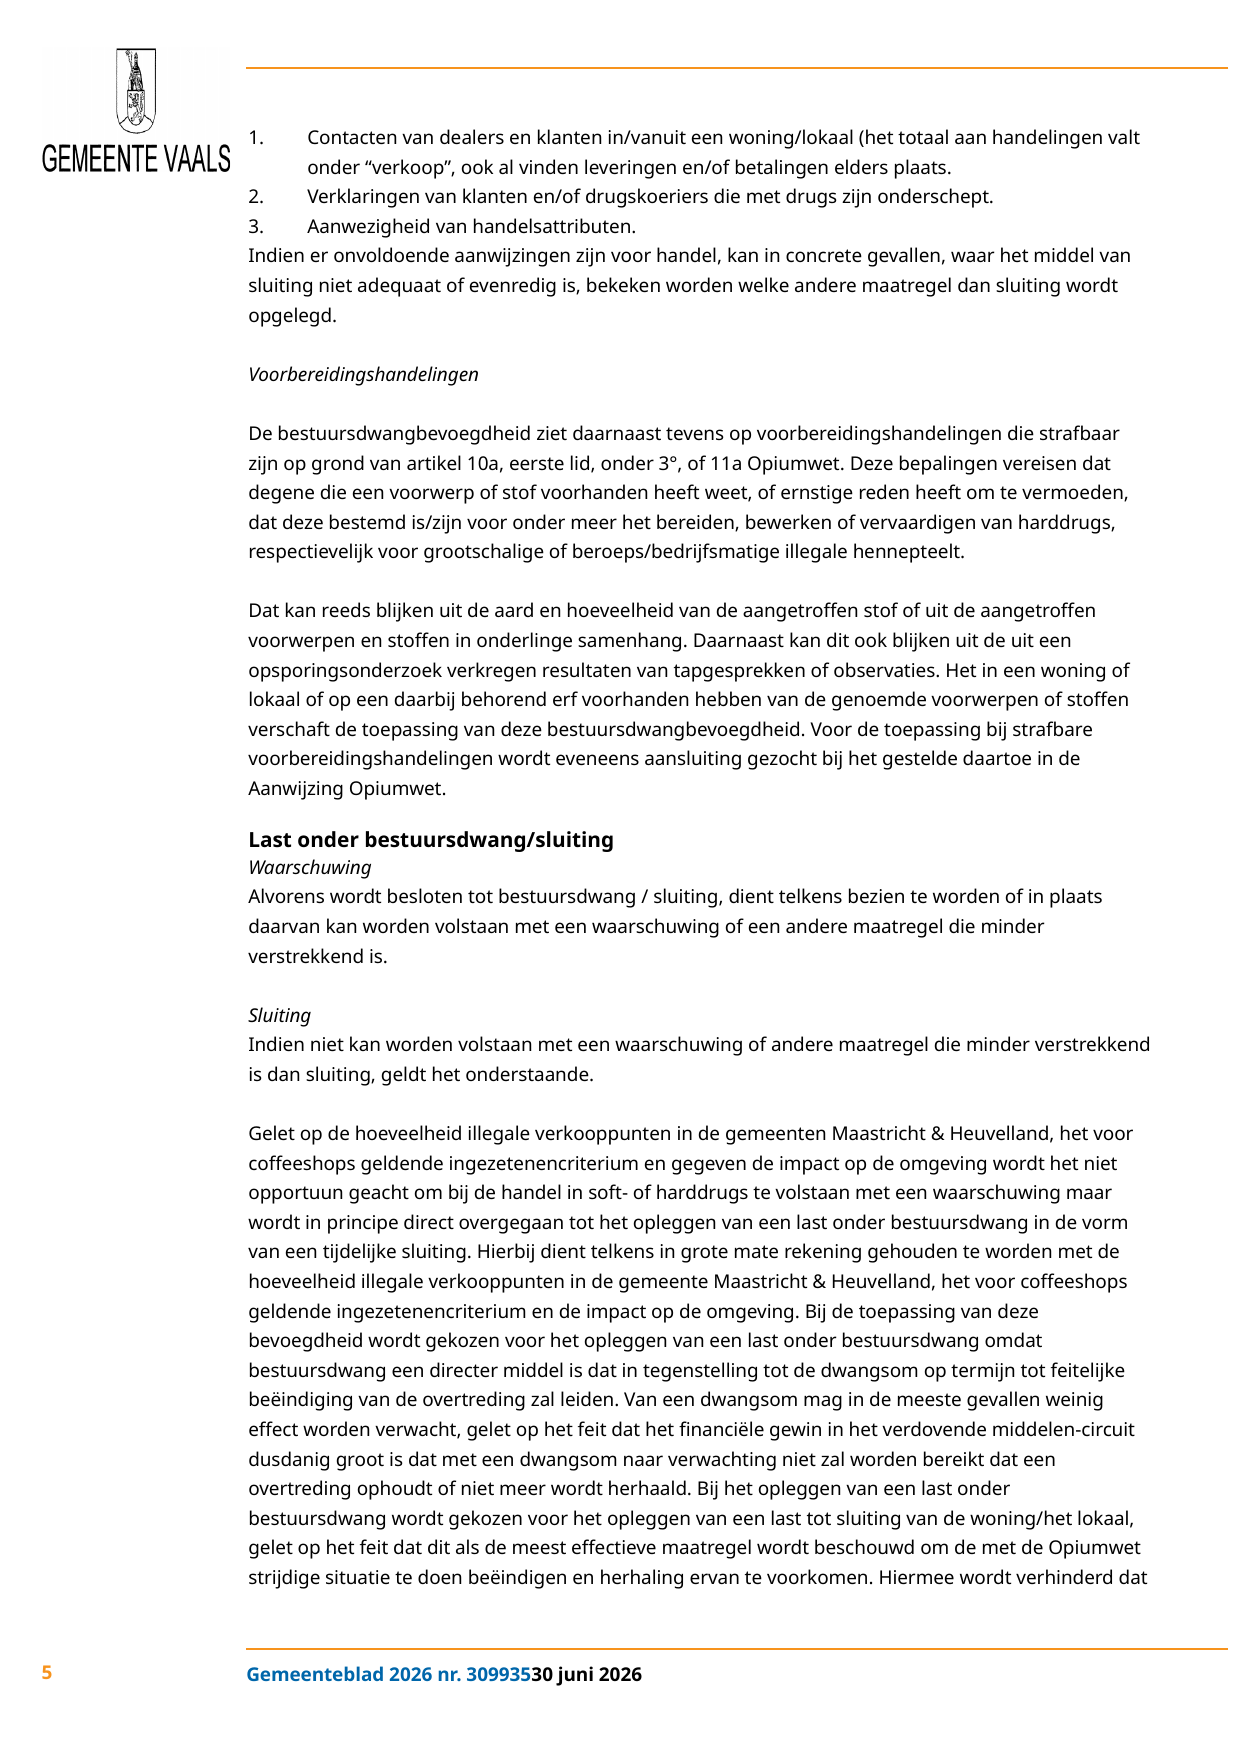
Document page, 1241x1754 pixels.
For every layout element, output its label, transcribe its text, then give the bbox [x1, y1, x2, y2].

text Gelet op de hoeveelheid illegale verkooppunten in de gemeenten Maastricht & Heuvelland, het voor coffeeshops geldende ingezetenencriterium en gegeven de impact op de omgeving wordt het niet opportuun geacht om bij de handel in soft- of harddrugs te volstaan met een waarschuwing maar wordt in principe direct overgegaan tot het opleggen van een last onder bestuursdwang in de vorm van een tijdelijke sluiting. Hierbij dient telkens in grote mate rekening gehouden te worden met de hoeveelheid illegale verkooppunten in de gemeente Maastricht & Heuvelland, het voor coffeeshops geldende ingezetenencriterium en de impact op de omgeving. Bij de toepassing van deze bevoegdheid wordt gekozen voor het opleggen van een last onder bestuursdwang omdat bestuursdwang een directer middel is dat in tegenstelling tot de dwangsom op termijn tot feitelijke beëindiging van de overtreding zal leiden. Van een dwangsom mag in de meeste gevallen weinig effect worden verwacht, gelet op het feit dat het financiële gewin in het verdovende middelen-circuit dusdanig groot is dat met een dwangsom naar verwachting niet zal worden bereikt dat een overtreding ophoudt of niet meer wordt herhaald. Bij het opleggen van een last onder bestuursdwang wordt gekozen voor het opleggen van een last tot sluiting van de woning/het lokaal, gelet op het feit dat dit als de meest effectieve maatregel wordt beschouwd om de met de Opiumwet strijdige situatie te doen beëindigen en herhaling ervan te voorkomen. Hiermee wordt verhinderd dat [248, 1120, 1152, 1590]
list Verklaringen van klanten en/of drugskoeriers die met drugs zijn onderschept. [248, 183, 1152, 209]
picture [41, 47, 231, 172]
text Sluiting [248, 1002, 1152, 1028]
text Waarschuwing [248, 854, 1152, 880]
text Indien er onvoldoende aanwijzingen zijn voor handel, kan in concrete gevallen, waar het middel van sluiting niet adequaat of evenredig is, bekeken worden welke andere maatregel dan sluiting wordt opgelegd. [248, 243, 1152, 328]
text Voorbereidingshandelingen [248, 361, 1152, 387]
text Last onder bestuursdwang/sluiting [248, 826, 1152, 854]
text Alvorens wordt besloten tot bestuursdwang / sluiting, dient telkens bezien te worden of in plaats daarvan kan worden volstaan met een waarschuwing of een andere maatregel die minder verstrekkend is. [248, 884, 1152, 968]
list Contacten van dealers en klanten in/vanuit een woning/lokaal (het totaal aan handelingen valt onder “verkoop”, ook al vinden leveringen en/of betalingen elders plaats. [248, 124, 1152, 180]
text Dat kan reeds blijken uit de aard en hoeveelheid van de aangetroffen stof of uit de aangetroffen voorwerpen en stoffen in onderlinge samenhang. Daarnaast kan dit ook blijken uit de uit een opsporingsonderzoek verkregen resultaten van tapgesprekken of observaties. Het in een woning of lokaal of op een daarbij behorend erf voorhanden hebben van de genoemde voorwerpen of stoffen verschaft de toepassing van deze bestuursdwangbevoegdheid. Voor de toepassing bij strafbare voorbereidingshandelingen wordt eveneens aansluiting gezocht bij het gestelde daartoe in de Aanwijzing Opiumwet. [248, 598, 1152, 801]
text De bestuursdwangbevoegdheid ziet daarnaast tevens op voorbereidingshandelingen die strafbaar zijn op grond van artikel 10a, eerste lid, onder 3°, of 11a Opiumwet. Deze bepalingen vereisen dat degene die een voorwerp of stof voorhanden heeft weet, of ernstige reden heeft om te vermoeden, dat deze bestemd is/zijn voor onder meer het bereiden, bewerken of vervaardigen van harddrugs, respectievelijk voor grootschalige of beroeps/bedrijfsmatige illegale hennepteelt. [248, 420, 1152, 564]
text Indien niet kan worden volstaan met een waarschuwing of andere maatregel die minder verstrekkend is dan sluiting, geldt het onderstaande. [248, 1032, 1152, 1087]
list Aanwezigheid van handelsattributen. [248, 213, 1152, 239]
